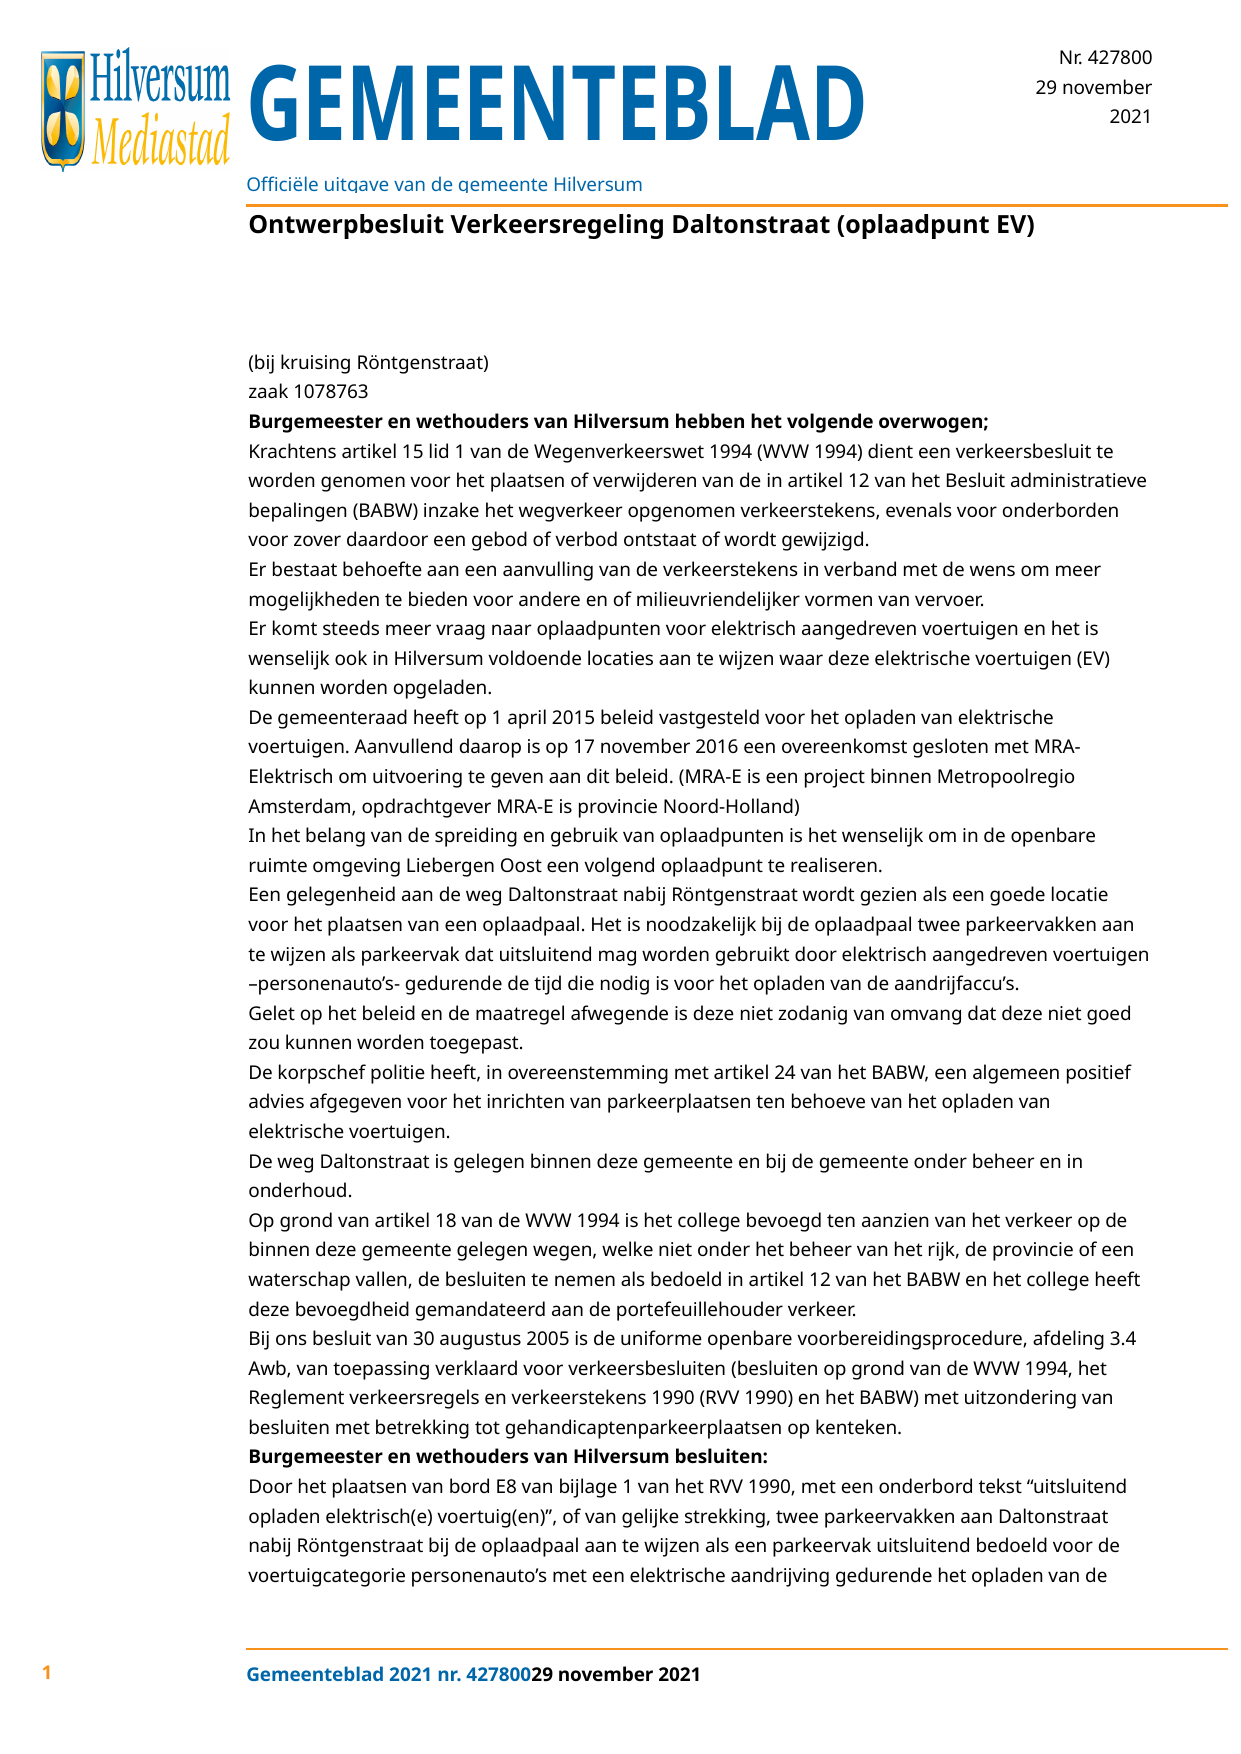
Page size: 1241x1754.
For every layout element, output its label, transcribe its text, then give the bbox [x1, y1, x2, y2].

text Er bestaat behoefte aan een aanvulling van de verkeerstekens in verband met de wens om meer mogelijkheden te bieden voor andere en of milieuvriendelijker vormen van vervoer. [248, 556, 1152, 612]
text De korpschef politie heeft, in overeenstemming met artikel 24 van het BABW, een algemeen positief advies afgegeven voor het inrichten van parkeerplaatsen ten behoeve van het opladen van elektrische voertuigen. [248, 1059, 1152, 1144]
text De gemeenteraad heeft op 1 april 2015 beleid vastgesteld voor het opladen van elektrische voertuigen. Aanvullend daarop is op 17 november 2016 een overeenkomst gesloten met MRA-Elektrisch om uitvoering te geven aan dit beleid. (MRA-E is een project binnen Metropoolregio Amsterdam, opdrachtgever MRA-E is provincie Noord-Holland) [248, 704, 1152, 819]
text Ontwerpbesluit Verkeersregeling Daltonstraat (oplaadpunt EV) [248, 207, 1152, 241]
text Krachtens artikel 15 lid 1 van de Wegenverkeerswet 1994 (WVW 1994) dient een verkeersbesluit te worden genomen voor het plaatsen of verwijderen van de in artikel 12 van het Besluit administratieve bepalingen (BABW) inzake het wegverkeer opgenomen verkeerstekens, evenals voor onderborden voor zover daardoor een gebod of verbod ontstaat of wordt gewijzigd. [248, 438, 1152, 552]
text Burgemeester en wethouders van Hilversum besluiten: [248, 1444, 1152, 1469]
text Bij ons besluit van 30 augustus 2005 is de uniforme openbare voorbereidingsprocedure, afdeling 3.4 Awb, van toepassing verklaard voor verkeersbesluiten (besluiten op grond van de WVW 1994, het Reglement verkeersregels en verkeerstekens 1990 (RVV 1990) en het BABW) met uitzondering van besluiten met betrekking tot gehandicaptenparkeerplaatsen op kenteken. [248, 1325, 1152, 1440]
text De weg Daltonstraat is gelegen binnen deze gemeente en bij de gemeente onder beheer en in onderhoud. [248, 1148, 1152, 1203]
text Gelet op het beleid en de maatregel afwegende is deze niet zodanig van omvang dat deze niet goed zou kunnen worden toegepast. [248, 1000, 1152, 1055]
text Door het plaatsen van bord E8 van bijlage 1 van het RVV 1990, met een onderbord tekst “uitsluitend opladen elektrisch(e) voertuig(en)”, of van gelijke strekking, twee parkeervakken aan Daltonstraat nabij Röntgenstraat bij de oplaadpaal aan te wijzen als een parkeervak uitsluitend bedoeld voor de voertuigcategorie personenauto’s met een elektrische aandrijving gedurende het opladen van de [248, 1473, 1152, 1588]
text In het belang van de spreiding en gebruik van oplaadpunten is het wenselijk om in de openbare ruimte omgeving Liebergen Oost een volgend oplaadpunt te realiseren. [248, 822, 1152, 878]
text Burgemeester en wethouders van Hilversum hebben het volgende overwogen; [248, 408, 1152, 434]
text Een gelegenheid aan de weg Daltonstraat nabij Röntgenstraat wordt gezien als een goede locatie voor het plaatsen van een oplaadpaal. Het is noodzakelijk bij de oplaadpaal twee parkeervakken aan te wijzen als parkeervak dat uitsluitend mag worden gebruikt door elektrisch aangedreven voertuigen –personenauto’s- gedurende de tijd die nodig is voor het opladen van de aandrijfaccu’s. [248, 882, 1152, 996]
picture [41, 47, 231, 172]
text Er komt steeds meer vraag naar oplaadpunten voor elektrisch aangedreven voertuigen en het is wenselijk ook in Hilversum voldoende locaties aan te wijzen waar deze elektrische voertuigen (EV) kunnen worden opgeladen. [248, 615, 1152, 700]
text zaak 1078763 [248, 379, 1152, 404]
text (bij kruising Röntgenstraat) [248, 349, 1152, 375]
text Op grond van artikel 18 van de WVW 1994 is het colle­ge bevoegd ten aanzien van het verkeer op de binnen deze gemeente gelegen wegen, welke niet onder het beheer van het rijk, de pro­vincie of een waterschap vallen, de besluiten te nemen als bedoeld in artikel 12 van het BABW en het college heeft deze bevoegdheid gemandateerd aan de portefeuillehouder verkeer. [248, 1207, 1152, 1322]
